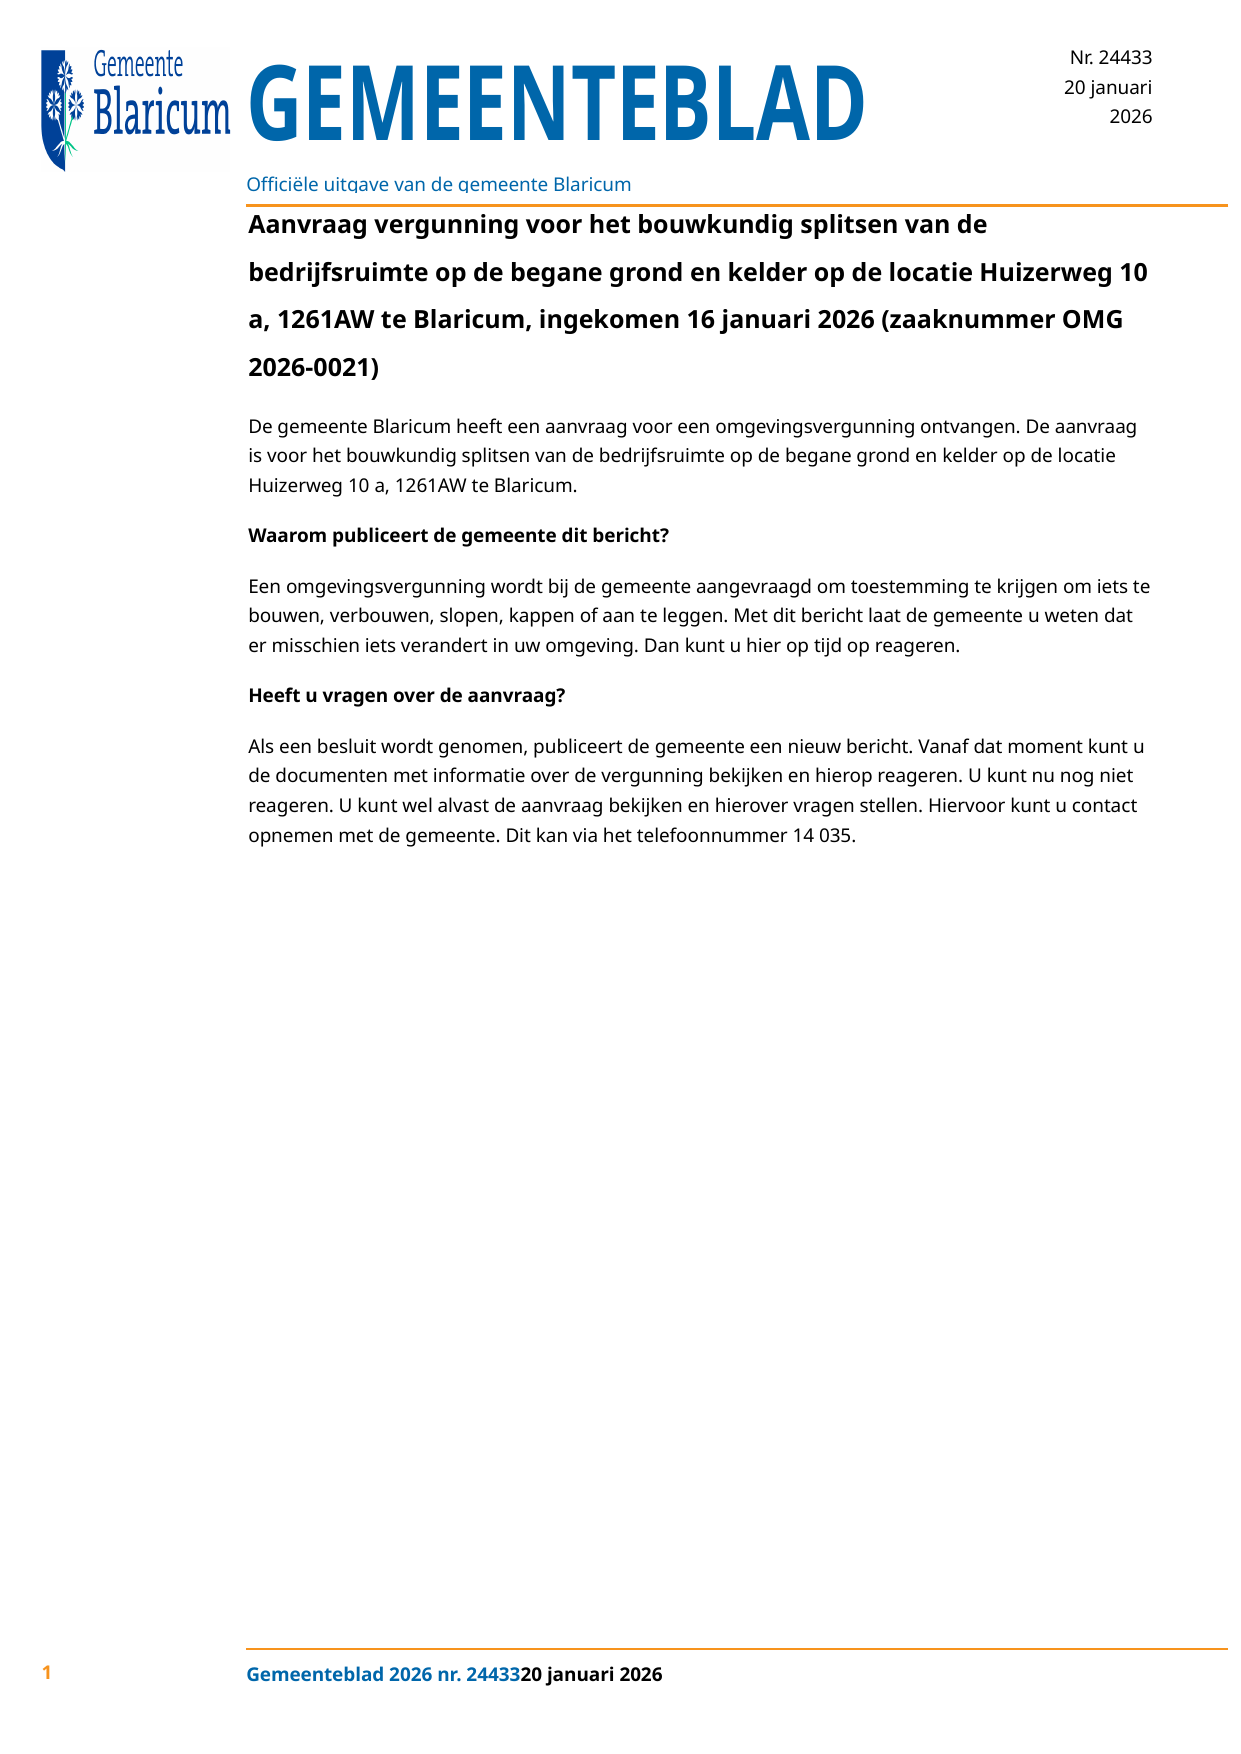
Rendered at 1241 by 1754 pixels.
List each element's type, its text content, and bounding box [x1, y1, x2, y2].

text Waarom publiceert de gemeente dit bericht? [248, 523, 1152, 548]
text Een omgevingsvergunning wordt bij de gemeente aangevraagd om toestemming te krijgen om iets te bouwen, verbouwen, slopen, kappen of aan te leggen. Met dit bericht laat de gemeente u weten dat er misschien iets verandert in uw omgeving. Dan kunt u hier op tijd op reageren. [248, 573, 1152, 658]
text Heeft u vragen over de aanvraag? [248, 683, 1152, 708]
text Als een besluit wordt genomen, publiceert de gemeente een nieuw bericht. Vanaf dat moment kunt u de documenten met informatie over de vergunning bekijken en hierop reageren. U kunt nu nog niet reageren. U kunt wel alvast de aanvraag bekijken en hierover vragen stellen. Hiervoor kunt u contact opnemen met de gemeente. Dit kan via het telefoonnummer 14 035. [248, 733, 1152, 848]
text De gemeente Blaricum heeft een aanvraag voor een omgevingsvergunning ontvangen. De aanvraag is voor het bouwkundig splitsen van de bedrijfsruimte op de begane grond en kelder op de locatie Huizerweg 10 a, 1261AW te Blaricum. [248, 413, 1152, 498]
text Aanvraag vergunning voor het bouwkundig splitsen van de bedrijfsruimte op de begane grond en kelder op de locatie Huizerweg 10 a, 1261AW te Blaricum, ingekomen 16 januari 2026 (zaaknummer OMG 2026-0021) [248, 207, 1152, 384]
picture [41, 47, 231, 172]
